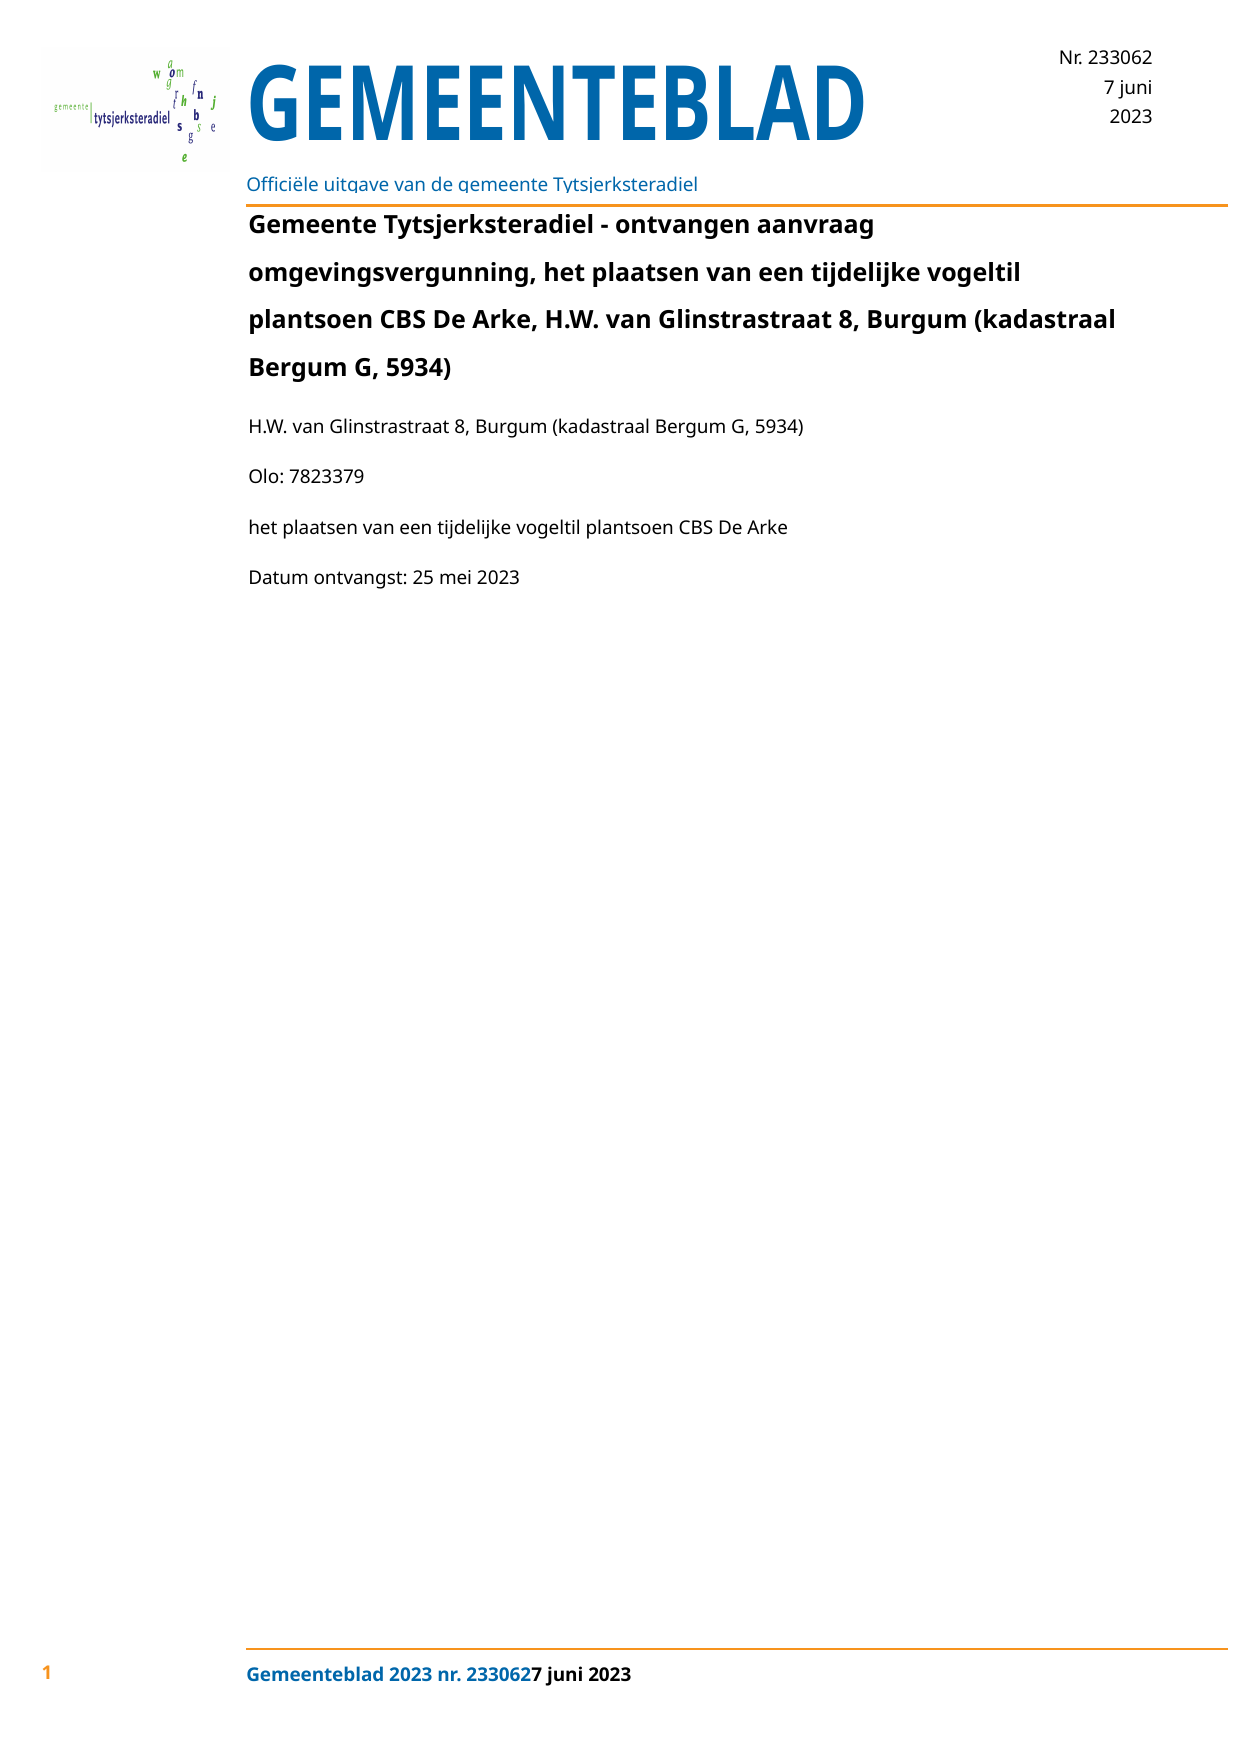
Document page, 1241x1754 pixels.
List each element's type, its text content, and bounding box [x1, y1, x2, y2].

picture [41, 47, 231, 172]
text het plaatsen van een tijdelijke vogeltil plantsoen CBS De Arke [248, 514, 1152, 540]
text H.W. van Glinstrastraat 8, Burgum (kadastraal Bergum G, 5934) [248, 413, 1152, 439]
text Datum ontvangst: 25 mei 2023 [248, 564, 1152, 590]
text Olo: 7823379 [248, 463, 1152, 489]
text Gemeente Tytsjerksteradiel - ontvangen aanvraag omgevingsvergunning, het plaatsen van een tijdelijke vogeltil plantsoen CBS De Arke, H.W. van Glinstrastraat 8, Burgum (kadastraal Bergum G, 5934) [248, 207, 1152, 384]
